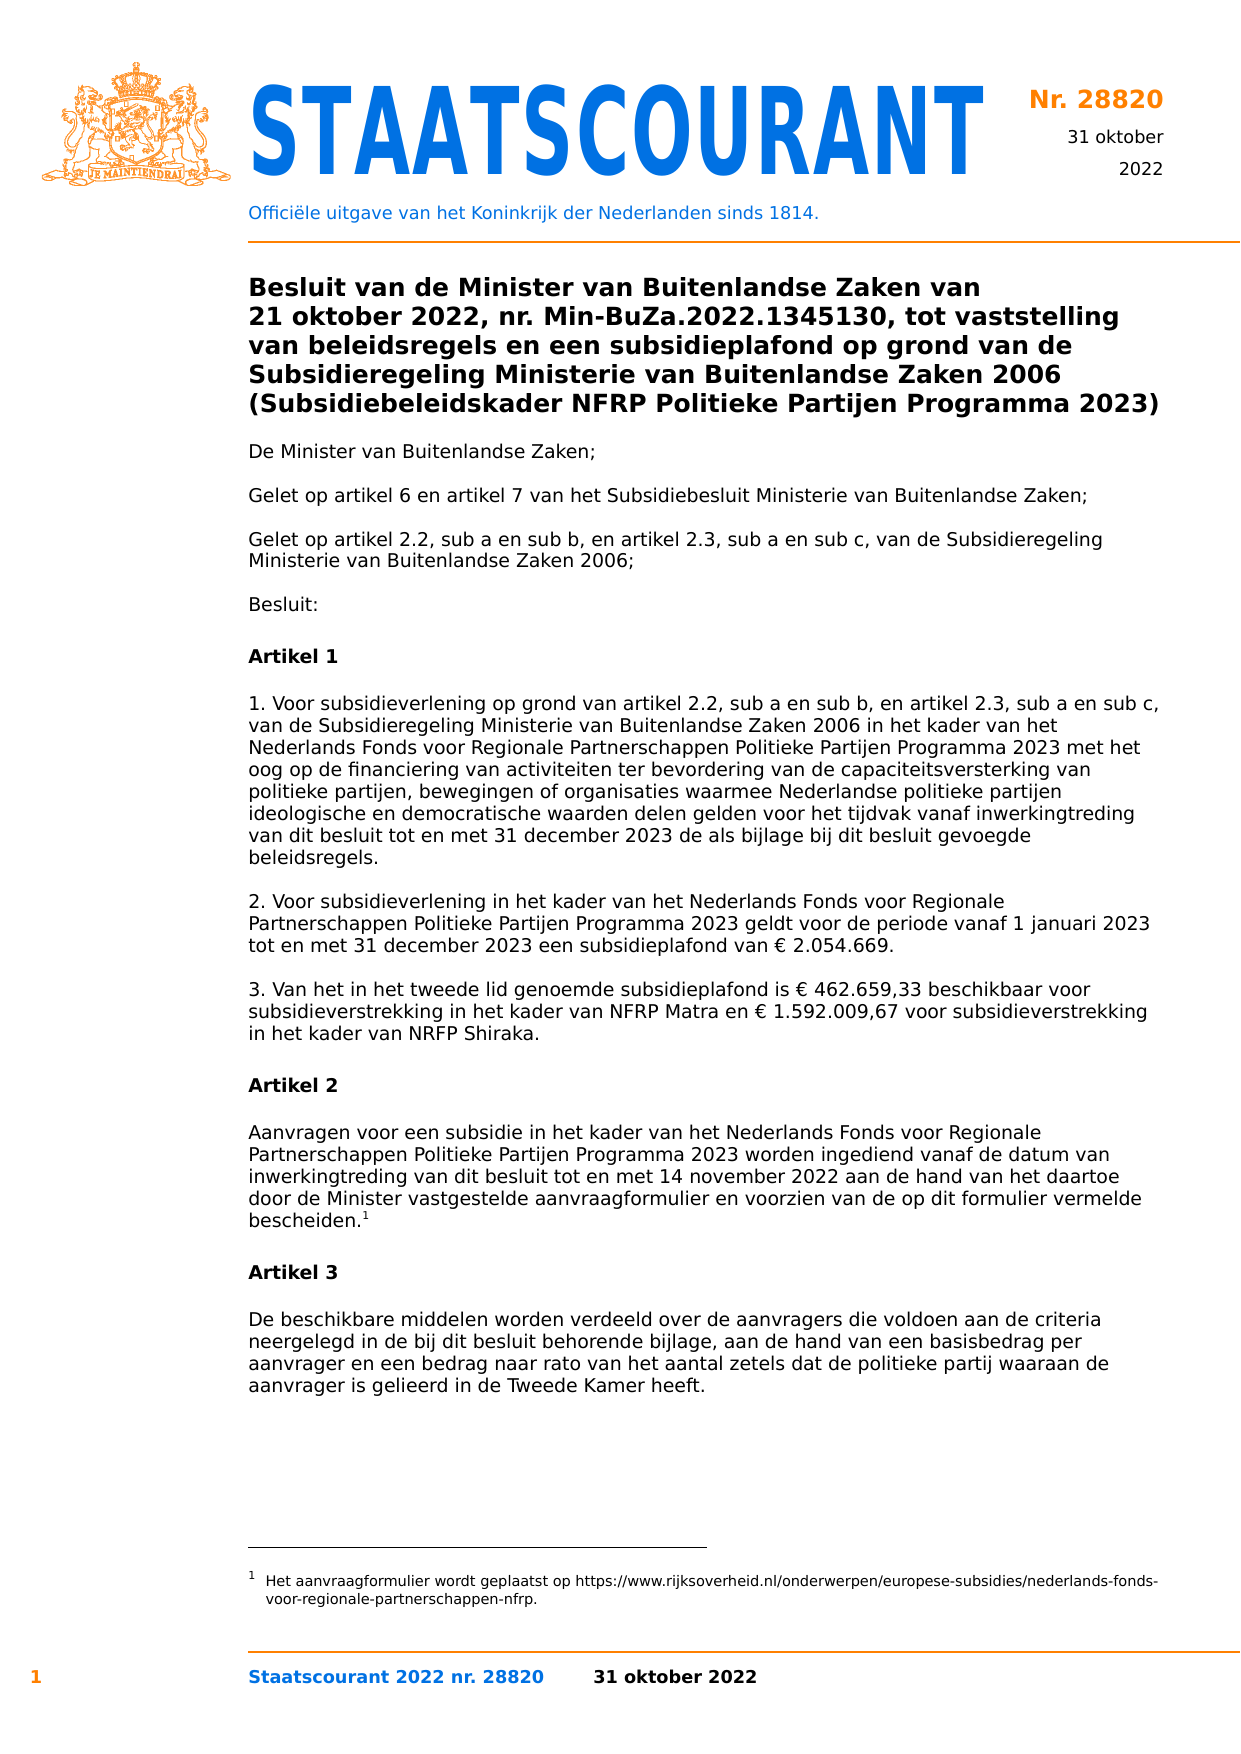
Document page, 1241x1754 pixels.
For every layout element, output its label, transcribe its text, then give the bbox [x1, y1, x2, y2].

table_header Nr. 28820 [998, 62, 1240, 121]
text De Minister van Buitenlandse Zaken; [248, 441, 1163, 463]
text Aanvragen voor een subsidie in het kader van het Nederlands Fonds voor Regionale Partnerschappen Politieke Partijen Programma 2023 worden ingediend vanaf de datum van inwerkingtreding van dit besluit tot en met 14 november 2022 aan de hand van het daartoe door de Minister vastgestelde aanvraagformulier en voorzien van de op dit formulier vermelde bescheiden. [248, 1122, 1163, 1232]
text 2. Voor subsidieverlening in het kader van het Nederlands Fonds voor Regionale Partnerschappen Politieke Partijen Programma 2023 geldt voor de periode vanaf 1 januari 2023 tot en met 31 december 2023 een subsidieplafond van € 2.054.669. [248, 891, 1163, 957]
table_cell 31 oktober [998, 121, 1240, 153]
subtitle Besluit van de Minister van Buitenlandse Zaken van 21 oktober 2022, nr. Min-BuZa.2022.1345130, tot vaststelling van beleidsregels en een subsidieplafond op grond van de Subsidieregeling Ministerie van Buitenlandse Zaken 2006 (Subsidiebeleidskader NFRP Politieke Partijen Programma 2023) [248, 273, 1163, 419]
text De beschikbare middelen worden verdeeld over de aanvragers die voldoen aan de criteria neergelegd in de bij dit besluit behorende bijlage, aan de hand van een basisbedrag per aanvrager en een bedrag naar rato van het aantal zetels dat de politieke partij waaraan de aanvrager is gelieerd in de Tweede Kamer heeft. [248, 1308, 1163, 1396]
text 1. Voor subsidieverlening op grond van artikel 2.2, sub a en sub b, en artikel 2.3, sub a en sub c, van de Subsidieregeling Ministerie van Buitenlandse Zaken 2006 in het kader van het Nederlands Fonds voor Regionale Partnerschappen Politieke Partijen Programma 2023 met het oog op de financiering van activiteiten ter bevordering van de capaciteitsversterking van politieke partijen, bewegingen of organisaties waarmee Nederlandse politieke partijen ideologische en democratische waarden delen gelden voor het tijdvak vanaf inwerkingtreding van dit besluit tot en met 31 december 2023 de als bijlage bij dit besluit gevoegde beleidsregels. [248, 693, 1163, 869]
text Gelet op artikel 2.2, sub a en sub b, en artikel 2.3, sub a en sub c, van de Subsidieregeling Ministerie van Buitenlandse Zaken 2006; [248, 528, 1163, 572]
text Het aanvraagformulier wordt geplaatst op https://www.rijksoverheid.nl/onderwerpen/europese-subsidies/nederlands-fonds-voor-regionale-partnerschappen-nfrp. [248, 1569, 1163, 1608]
subtitle Artikel 3 [248, 1262, 1163, 1283]
table_cell 2022 [998, 153, 1240, 203]
table_header [25, 62, 248, 241]
picture [41, 62, 231, 186]
subtitle Artikel 1 [248, 646, 1163, 668]
text 3. Van het in het tweede lid genoemde subsidieplafond is € 462.659,33 beschikbaar voor subsidieverstrekking in het kader van NFRP Matra en € 1.592.009,67 voor subsidieverstrekking in het kader van NRFP Shiraka. [248, 979, 1163, 1045]
table_header STAATSCOURANT [248, 62, 998, 203]
table_cell Officiële uitgave van het Koninkrijk der Nederlanden sinds 1814. [248, 203, 1240, 241]
text Besluit: [248, 594, 1163, 616]
text Gelet op artikel 6 en artikel 7 van het Subsidiebesluit Ministerie van Buitenlandse Zaken; [248, 484, 1163, 507]
subtitle Artikel 2 [248, 1075, 1163, 1097]
